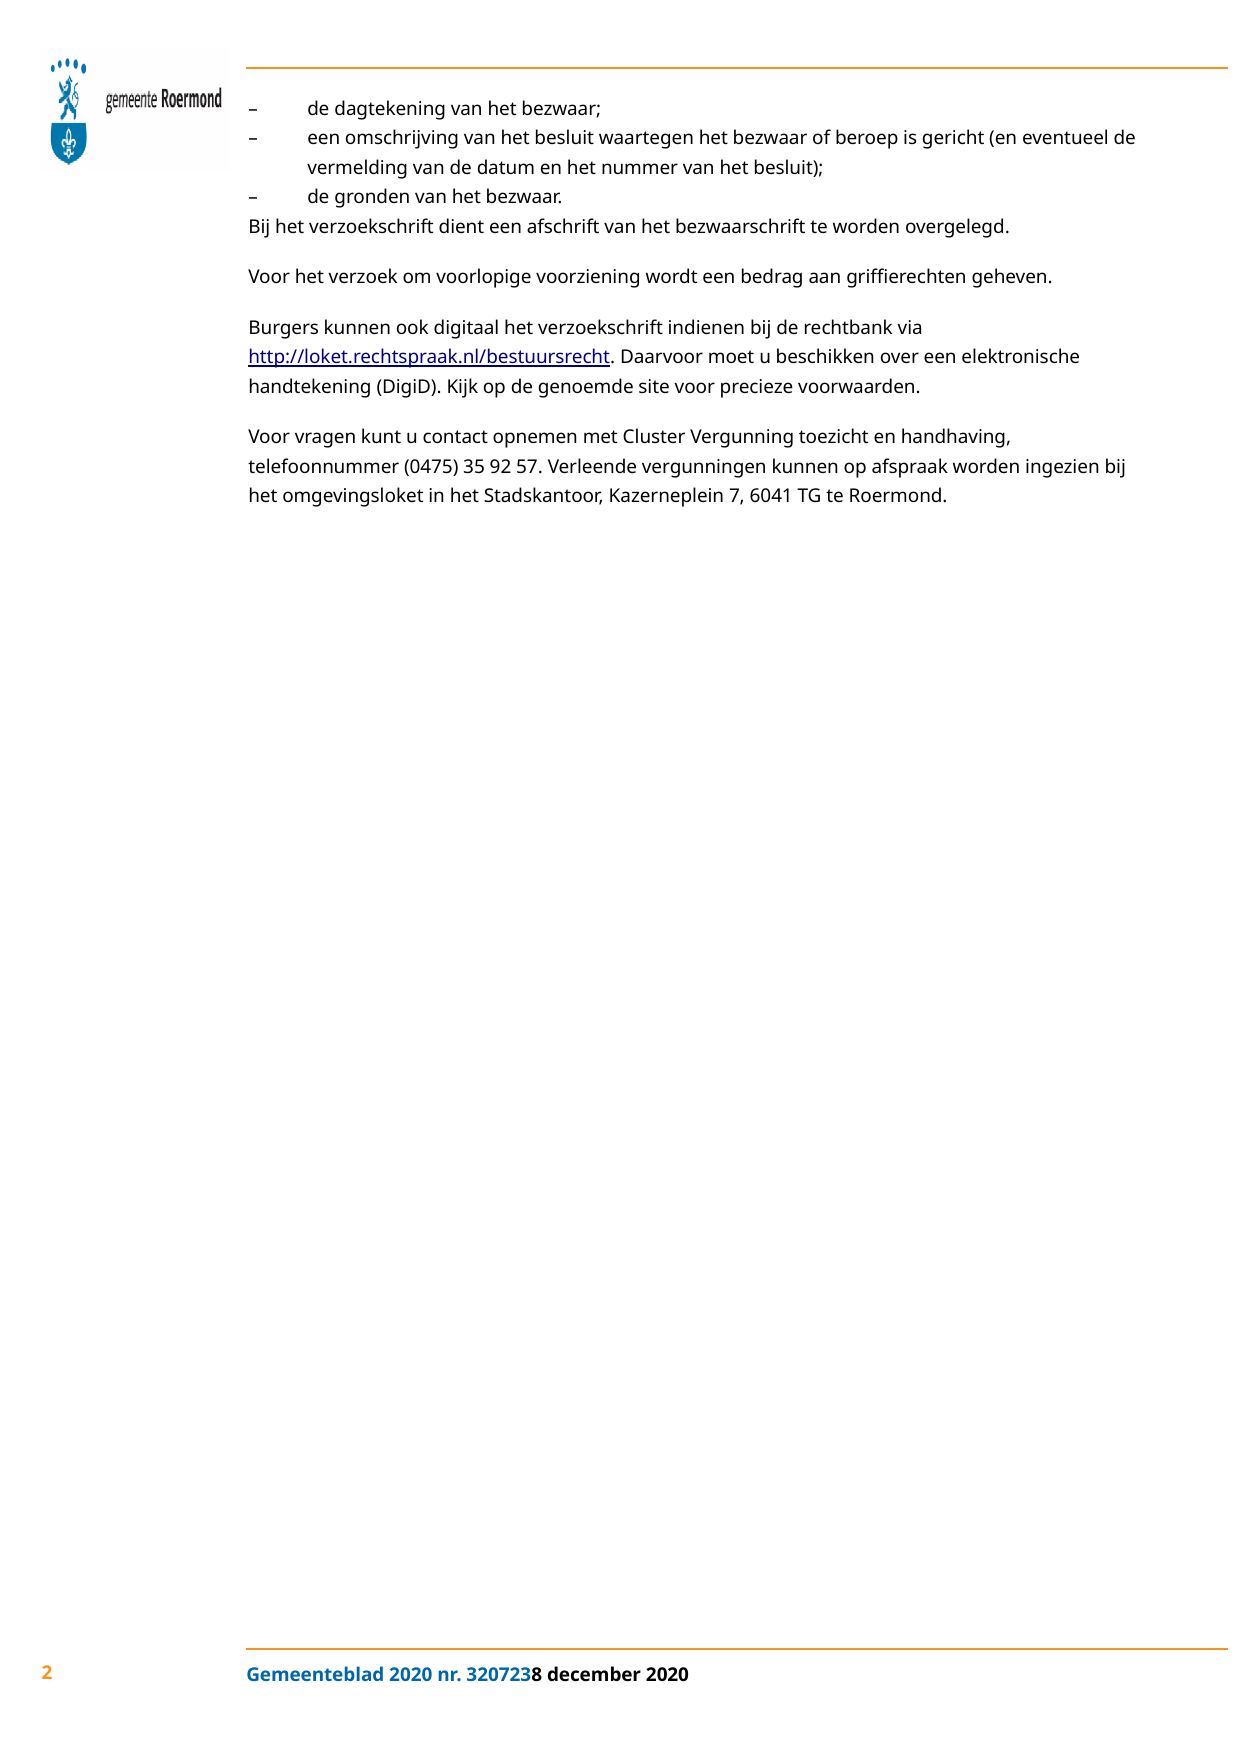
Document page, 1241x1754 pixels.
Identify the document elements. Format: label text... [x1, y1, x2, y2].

list de dagtekening van het bezwaar; [248, 95, 1152, 121]
text Burgers kunnen ook digitaal het verzoekschrift indienen bij de rechtbank via http://loket.rechtspraak.nl/bestuursrecht. Daarvoor moet u beschikken over een elektronische handtekening (DigiD). Kijk op de genoemde site voor precieze voorwaarden. [248, 314, 1152, 399]
list de gronden van het bezwaar. [248, 183, 1152, 209]
list een omschrijving van het besluit waartegen het bezwaar of beroep is gericht (en eventueel de vermelding van de datum en het nummer van het besluit); [248, 124, 1152, 180]
text Bij het verzoekschrift dient een afschrift van het bezwaarschrift te worden overgelegd. [248, 213, 1152, 239]
text Voor het verzoek om voorlopige voorziening wordt een bedrag aan griffierechten geheven. [248, 263, 1152, 289]
picture [41, 47, 231, 172]
text Voor vragen kunt u contact opnemen met Cluster Vergunning toezicht en handhaving, telefoonnummer (0475) 35 92 57. Verleende vergunningen kunnen op afspraak worden ingezien bij het omgevingsloket in het Stadskantoor, Kazerneplein 7, 6041 TG te Roermond. [248, 423, 1152, 508]
